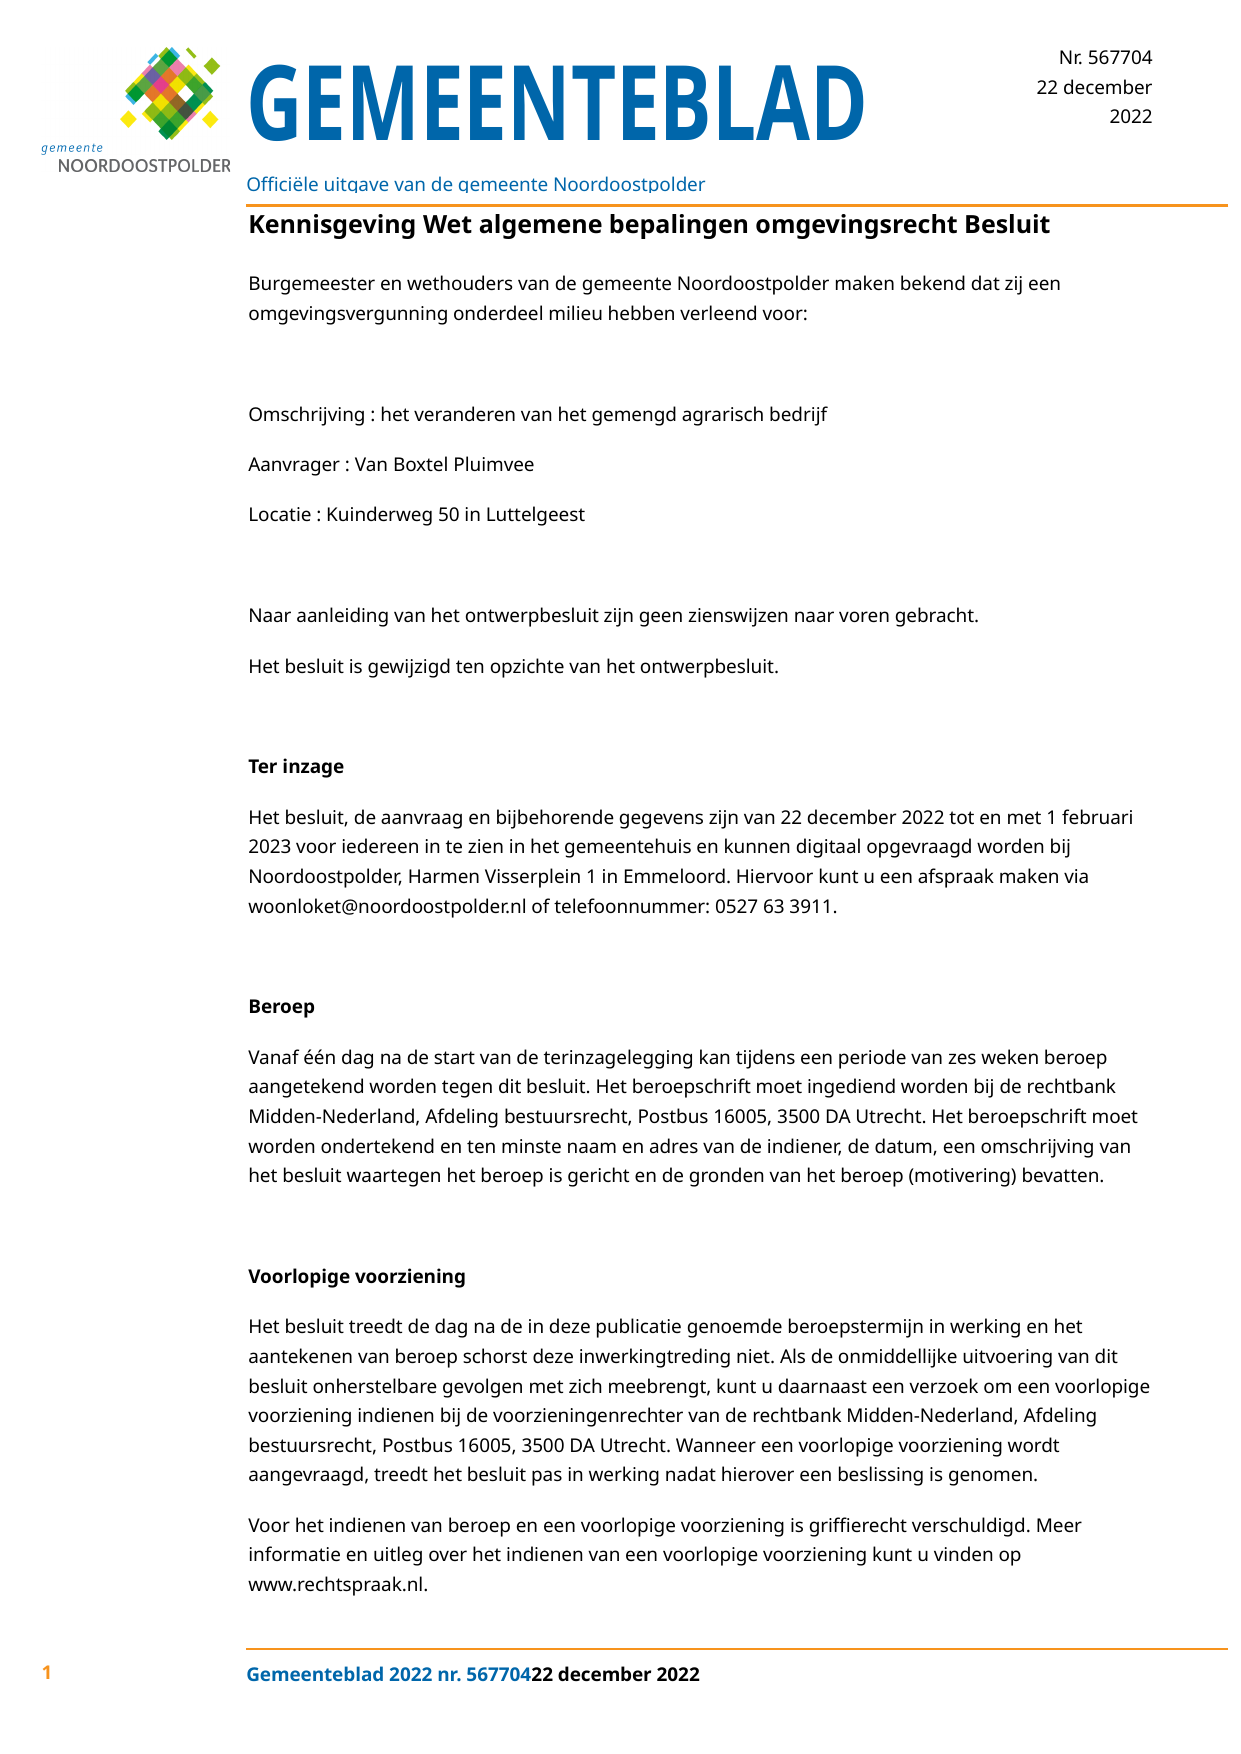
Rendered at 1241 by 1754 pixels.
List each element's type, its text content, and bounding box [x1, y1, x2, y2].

text Voorlopige voorziening [248, 1263, 1152, 1289]
text Kennisgeving Wet algemene bepalingen omgevingsrecht Besluit [248, 207, 1152, 241]
text Burgemeester en wethouders van de gemeente Noordoostpolder maken bekend dat zij een omgevingsvergunning onderdeel milieu hebben verleend voor: [248, 270, 1152, 326]
text Het besluit is gewijzigd ten opzichte van het ontwerpbesluit. [248, 653, 1152, 678]
text Locatie : Kuinderweg 50 in Luttelgeest [248, 502, 1152, 527]
text Naar aanleiding van het ontwerpbesluit zijn geen zienswijzen naar voren gebracht. [248, 602, 1152, 628]
text Het besluit, de aanvraag en bijbehorende gegevens zijn van 22 december 2022 tot en met 1 februari 2023 voor iedereen in te zien in het gemeentehuis en kunnen digitaal opgevraagd worden bij Noordoostpolder, Harmen Visserplein 1 in Emmeloord. Hiervoor kunt u een afspraak maken via woonloket@noordoostpolder.nl of telefoonnummer: 0527 63 3911. [248, 804, 1152, 918]
text Het besluit treedt de dag na de in deze publicatie genoemde beroepstermijn in werking en het aantekenen van beroep schorst deze inwerkingtreding niet. Als de onmiddellijke uitvoering van dit besluit onherstelbare gevolgen met zich meebrengt, kunt u daarnaast een verzoek om een voorlopige voorziening indienen bij de voorzieningenrechter van de rechtbank Midden-Nederland, Afdeling bestuursrecht, Postbus 16005, 3500 DA Utrecht. Wanneer een voorlopige voorziening wordt aangevraagd, treedt het besluit pas in werking nadat hierover een beslissing is genomen. [248, 1314, 1152, 1487]
text Beroep [248, 994, 1152, 1019]
text Omschrijving : het veranderen van het gemengd agrarisch bedrijf [248, 401, 1152, 426]
text Voor het indienen van beroep en een voorlopige voorziening is griffierecht verschuldigd. Meer informatie en uitleg over het indienen van een voorlopige voorziening kunt u vinden op www.rechtspraak.nl. [248, 1512, 1152, 1597]
text Vanaf één dag na de start van de terinzagelegging kan tijdens een periode van zes weken beroep aangetekend worden tegen dit besluit. Het beroepschrift moet ingediend worden bij de rechtbank Midden-Nederland, Afdeling bestuursrecht, Postbus 16005, 3500 DA Utrecht. Het beroepschrift moet worden ondertekend en ten minste naam en adres van de indiener, de datum, een omschrijving van het besluit waartegen het beroep is gericht en de gronden van het beroep (motivering) bevatten. [248, 1044, 1152, 1188]
text Ter inzage [248, 754, 1152, 779]
picture [41, 47, 231, 172]
text Aanvrager : Van Boxtel Pluimvee [248, 451, 1152, 477]
